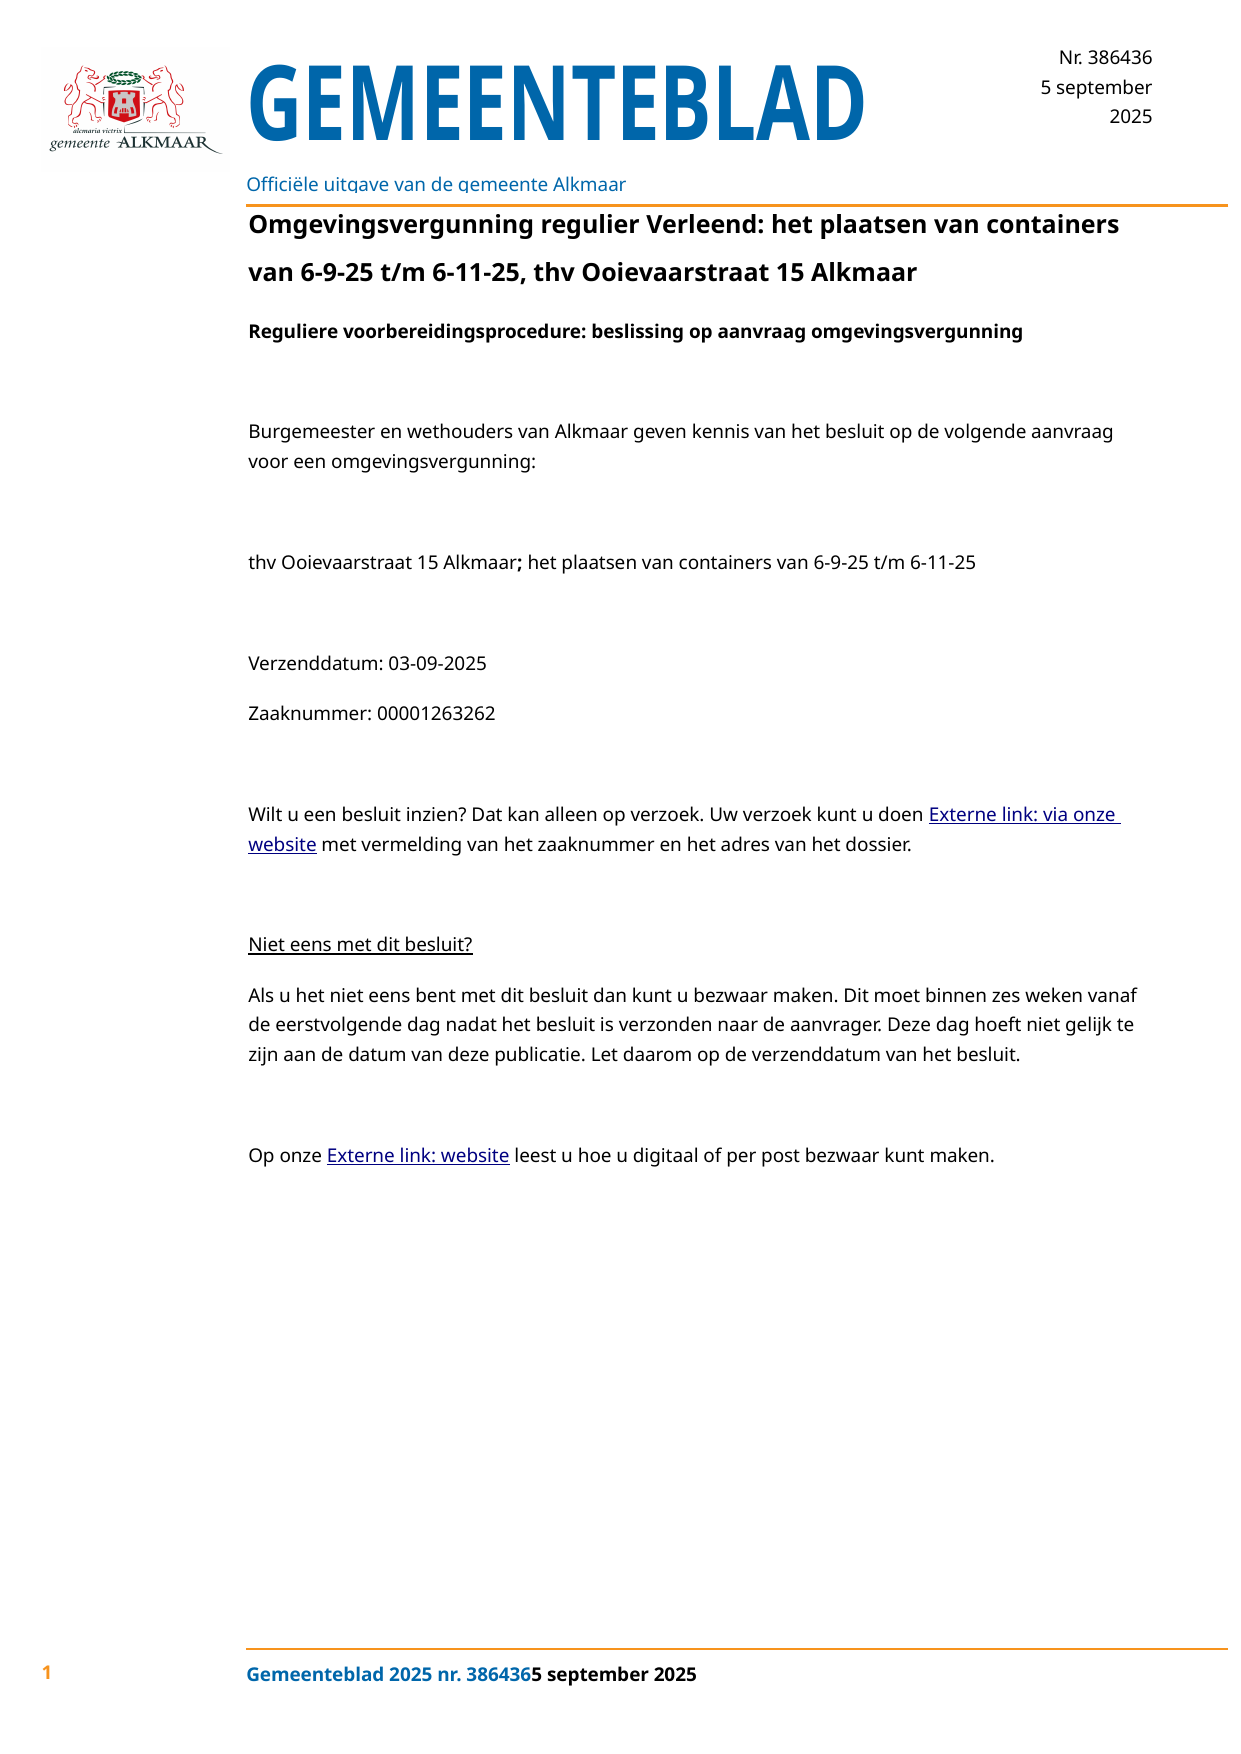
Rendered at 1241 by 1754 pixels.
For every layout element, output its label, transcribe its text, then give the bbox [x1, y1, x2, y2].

text Reguliere voorbereidingsprocedure: beslissing op aanvraag omgevingsvergunning [248, 318, 1152, 344]
text Burgemeester en wethouders van Alkmaar geven kennis van het besluit op de volgende aanvraag voor een omgevingsvergunning: [248, 419, 1152, 474]
text Omgevingsvergunning regulier Verleend: het plaatsen van containers van 6-9-25 t/m 6-11-25, thv Ooievaarstraat 15 Alkmaar [248, 207, 1152, 288]
text Verzenddatum: 03-09-2025 [248, 650, 1152, 676]
text Als u het niet eens bent met dit besluit dan kunt u bezwaar maken. Dit moet binnen zes weken vanaf de eerstvolgende dag nadat het besluit is verzonden naar de aanvrager. Deze dag hoeft niet gelijk te zijn aan de datum van deze publicatie. Let daarom op de verzenddatum van het besluit. [248, 982, 1152, 1067]
picture [41, 47, 231, 172]
text Wilt u een besluit inzien? Dat kan alleen op verzoek. Uw verzoek kunt u doen Externe link: via onze website met vermelding van het zaaknummer en het adres van het dossier. [248, 801, 1152, 857]
text Niet eens met dit besluit? [248, 932, 1152, 957]
text Op onze Externe link: website leest u hoe u digitaal of per post bezwaar kunt maken. [248, 1142, 1152, 1168]
text thv Ooievaarstraat 15 Alkmaar; het plaatsen van containers van 6-9-25 t/m 6-11-25 [248, 549, 1152, 575]
text Zaaknummer: 00001263262 [248, 700, 1152, 726]
